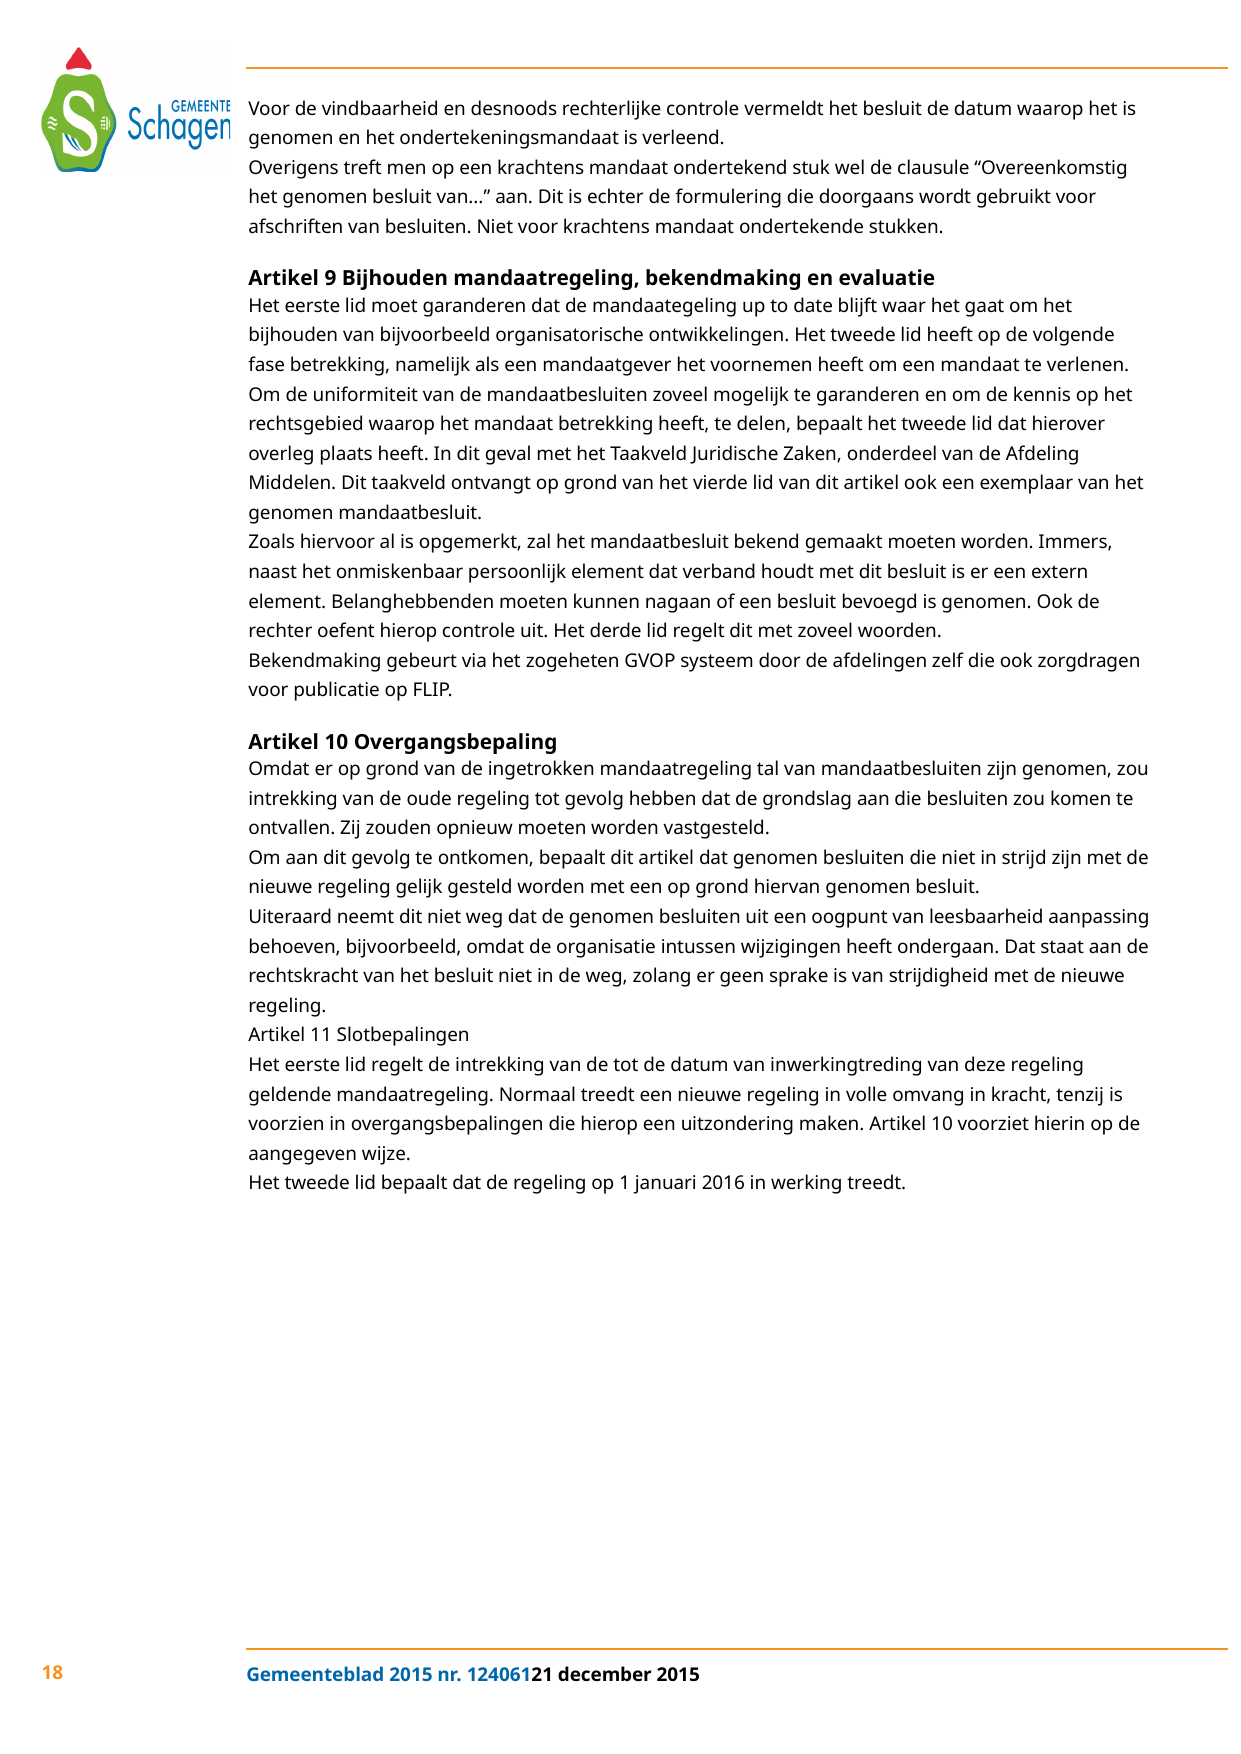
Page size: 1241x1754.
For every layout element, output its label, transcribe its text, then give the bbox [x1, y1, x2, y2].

text Uiteraard neemt dit niet weg dat de genomen besluiten uit een oogpunt van leesbaarheid aanpassing behoeven, bijvoorbeeld, omdat de organisatie intussen wijzigingen heeft ondergaan. Dat staat aan de rechtskracht van het besluit niet in de weg, zolang er geen sprake is van strijdigheid met de nieuwe regeling. [248, 903, 1152, 1018]
text Bekendmaking gebeurt via het zogeheten GVOP systeem door de afdelingen zelf die ook zorgdragen voor publicatie op FLIP. [248, 647, 1152, 702]
text Omdat er op grond van de ingetrokken mandaatregeling tal van mandaatbesluiten zijn genomen, zou intrekking van de oude regeling tot gevolg hebben dat de grondslag aan die besluiten zou komen te ontvallen. Zij zouden opnieuw moeten worden vastgesteld. [248, 755, 1152, 840]
text Middelen. Dit taakveld ontvangt op grond van het vierde lid van dit artikel ook een exemplaar van het genomen mandaatbesluit. [248, 469, 1152, 525]
text Om aan dit gevolg te ontkomen, bepaalt dit artikel dat genomen besluiten die niet in strijd zijn met de nieuwe regeling gelijk gesteld worden met een op grond hiervan genomen besluit. [248, 844, 1152, 899]
text Zoals hiervoor al is opgemerkt, zal het mandaatbesluit bekend gemaakt moeten worden. Immers, naast het onmiskenbaar persoonlijk element dat verband houdt met dit besluit is er een extern [248, 529, 1152, 584]
text Voor de vindbaarheid en desnoods rechterlijke controle vermeldt het besluit de datum waarop het is genomen en het ondertekeningsmandaat is verleend. [248, 95, 1152, 150]
text Artikel 11 Slotbepalingen [248, 1022, 1152, 1047]
text element. Belanghebbenden moeten kunnen nagaan of een besluit bevoegd is genomen. Ook de rechter oefent hierop controle uit. Het derde lid regelt dit met zoveel woorden. [248, 588, 1152, 643]
text Het eerste lid moet garanderen dat de mandaategeling up to date blijft waar het gaat om het bijhouden van bijvoorbeeld organisatorische ontwikkelingen. Het tweede lid heeft op de volgende fase betrekking, namelijk als een mandaatgever het voornemen heeft om een mandaat te verlenen. Om de uniformiteit van de mandaatbesluiten zoveel mogelijk te garanderen en om de kennis op het rechtsgebied waarop het mandaat betrekking heeft, te delen, bepaalt het tweede lid dat hierover overleg plaats heeft. In dit geval met het Taakveld Juridische Zaken, onderdeel van de Afdeling [248, 292, 1152, 466]
text Artikel 10 Overgangsbepaling [248, 727, 1152, 755]
text Het tweede lid bepaalt dat de regeling op 1 januari 2016 in werking treedt. [248, 1169, 1152, 1195]
picture [41, 47, 231, 172]
text Artikel 9 Bijhouden mandaatregeling, bekendmaking en evaluatie [248, 263, 1152, 292]
text Overigens treft men op een krachtens mandaat ondertekend stuk wel de clausule “Overeenkomstig het genomen besluit van...” aan. Dit is echter de formulering die doorgaans wordt gebruikt voor afschriften van besluiten. Niet voor krachtens mandaat ondertekende stukken. [248, 154, 1152, 239]
text Het eerste lid regelt de intrekking van de tot de datum van inwerkingtreding van deze regeling geldende mandaatregeling. Normaal treedt een nieuwe regeling in volle omvang in kracht, tenzij is voorzien in overgangsbepalingen die hierop een uitzondering maken. Artikel 10 voorziet hierin op de aangegeven wijze. [248, 1051, 1152, 1166]
